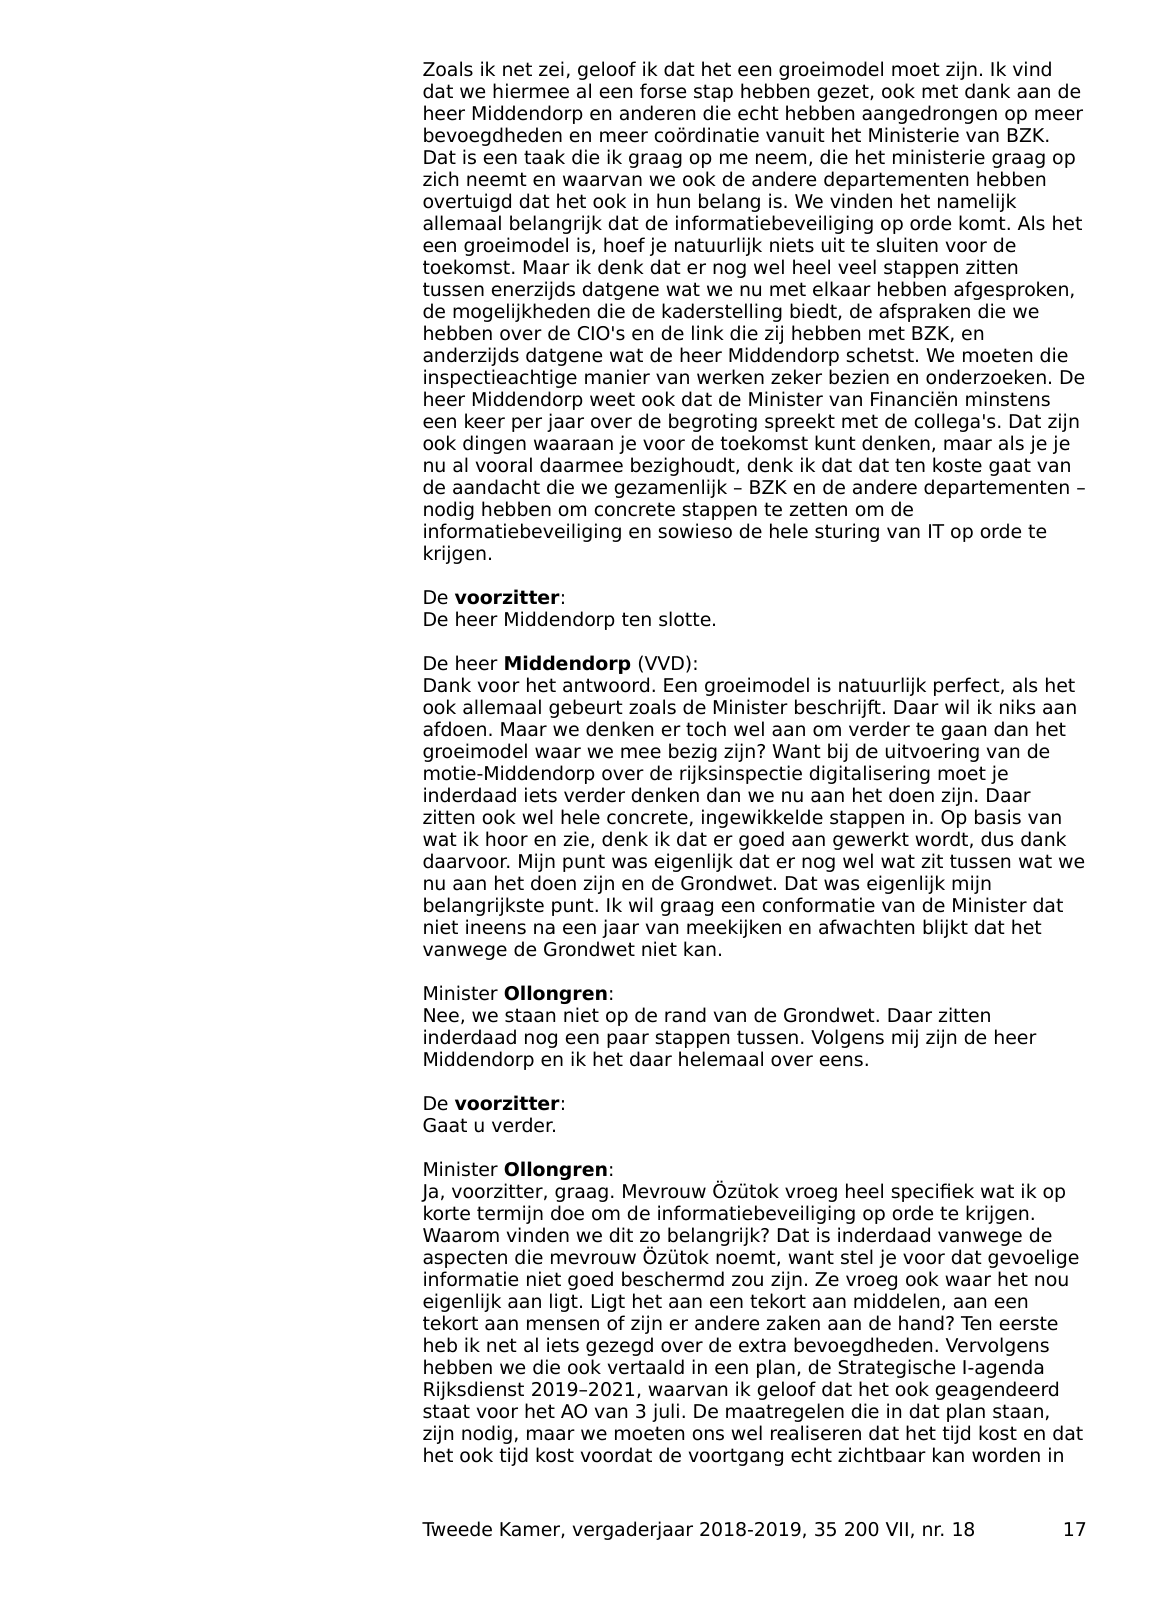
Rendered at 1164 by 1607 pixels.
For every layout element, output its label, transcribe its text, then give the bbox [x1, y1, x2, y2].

text De heer Middendorp ten slotte. [422, 609, 1087, 631]
text Zoals ik net zei, geloof ik dat het een groeimodel moet zijn. Ik vind dat we hiermee al een forse stap hebben gezet, ook met dank aan de heer Middendorp en anderen die echt hebben aangedrongen op meer bevoegdheden en meer coördinatie vanuit het Ministerie van BZK. Dat is een taak die ik graag op me neem, die het ministerie graag op zich neemt en waarvan we ook de andere departementen hebben overtuigd dat het ook in hun belang is. We vinden het namelijk allemaal belangrijk dat de informatiebeveiliging op orde komt. Als het een groeimodel is, hoef je natuurlijk niets uit te sluiten voor de toekomst. Maar ik denk dat er nog wel heel veel stappen zitten tussen enerzijds datgene wat we nu met elkaar hebben afgesproken, de mogelijkheden die de kaderstelling biedt, de afspraken die we hebben over de CIO's en de link die zij hebben met BZK, en anderzijds datgene wat de heer Middendorp schetst. We moeten die inspectieachtige manier van werken zeker bezien en onderzoeken. De heer Middendorp weet ook dat de Minister van Financiën minstens een keer per jaar over de begroting spreekt met de collega's. Dat zijn ook dingen waaraan je voor de toekomst kunt denken, maar als je je nu al vooral daarmee bezighoudt, denk ik dat dat ten koste gaat van de aandacht die we gezamenlijk – BZK en de andere departementen – nodig hebben om concrete stappen te zetten om de informatiebeveiliging en sowieso de hele sturing van IT op orde te krijgen. [422, 59, 1087, 564]
text Nee, we staan niet op de rand van de Grondwet. Daar zitten inderdaad nog een paar stappen tussen. Volgens mij zijn de heer Middendorp en ik het daar helemaal over eens. [422, 1005, 1087, 1071]
text Ja, voorzitter, graag. Mevrouw Özütok vroeg heel specifiek wat ik op korte termijn doe om de informatiebeveiliging op orde te krijgen. Waarom vinden we dit zo belangrijk? Dat is inderdaad vanwege de aspecten die mevrouw Özütok noemt, want stel je voor dat gevoelige informatie niet goed beschermd zou zijn. Ze vroeg ook waar het nou eigenlijk aan ligt. Ligt het aan een tekort aan middelen, aan een tekort aan mensen of zijn er andere zaken aan de hand? Ten eerste heb ik net al iets gezegd over de extra bevoegdheden. Vervolgens hebben we die ook vertaald in een plan, de Strategische I-agenda Rijksdienst 2019–2021, waarvan ik geloof dat het ook geagendeerd staat voor het AO van 3 juli. De maatregelen die in dat plan staan, zijn nodig, maar we moeten ons wel realiseren dat het tijd kost en dat het ook tijd kost voordat de voortgang echt zichtbaar kan worden in [422, 1181, 1087, 1467]
text De heer Middendorp (VVD): [422, 653, 1087, 675]
text De voorzitter: [422, 1093, 1087, 1115]
text Dank voor het antwoord. Een groeimodel is natuurlijk perfect, als het ook allemaal gebeurt zoals de Minister beschrijft. Daar wil ik niks aan afdoen. Maar we denken er toch wel aan om verder te gaan dan het groeimodel waar we mee bezig zijn? Want bij de uitvoering van de motie-Middendorp over de rijksinspectie digitalisering moet je inderdaad iets verder denken dan we nu aan het doen zijn. Daar zitten ook wel hele concrete, ingewikkelde stappen in. Op basis van wat ik hoor en zie, denk ik dat er goed aan gewerkt wordt, dus dank daarvoor. Mijn punt was eigenlijk dat er nog wel wat zit tussen wat we nu aan het doen zijn en de Grondwet. Dat was eigenlijk mijn belangrijkste punt. Ik wil graag een conformatie van de Minister dat niet ineens na een jaar van meekijken en afwachten blijkt dat het vanwege de Grondwet niet kan. [422, 675, 1087, 961]
text Minister Ollongren: [422, 983, 1087, 1005]
text Gaat u verder. [422, 1115, 1087, 1137]
text Minister Ollongren: [422, 1159, 1087, 1181]
text De voorzitter: [422, 587, 1087, 609]
